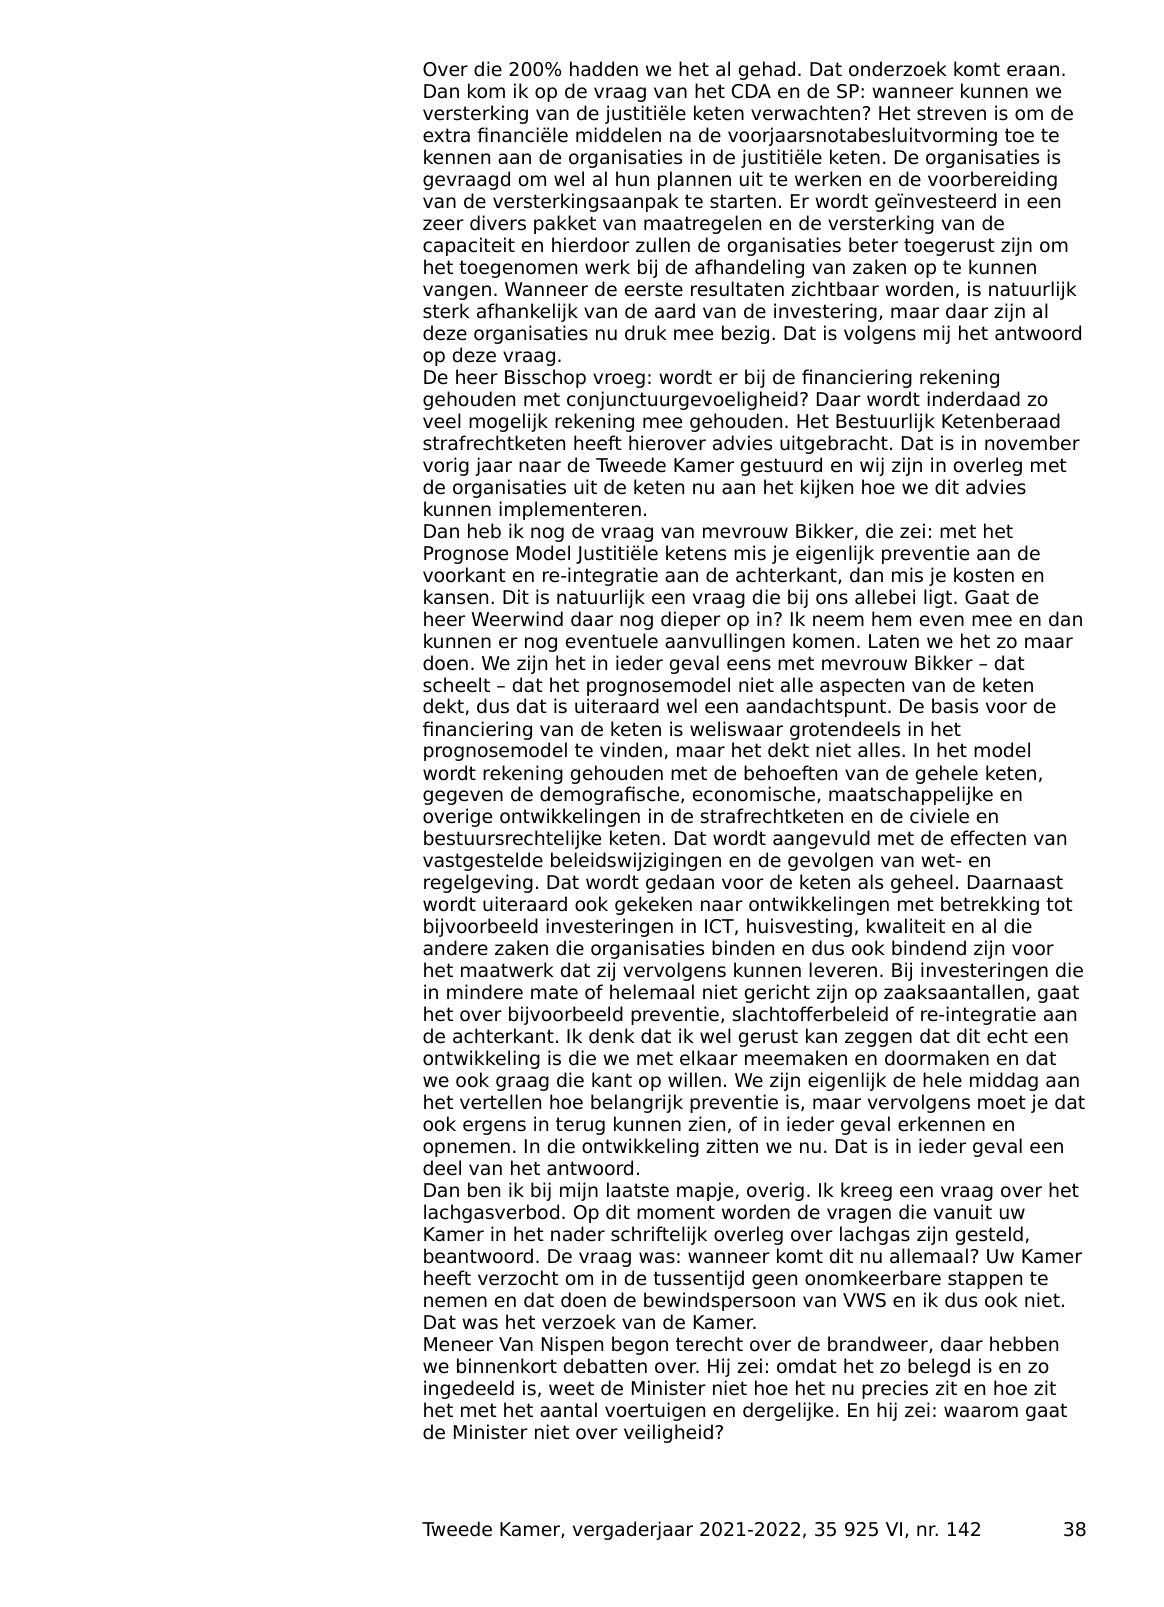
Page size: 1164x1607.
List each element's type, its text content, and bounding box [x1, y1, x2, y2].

text Dan heb ik nog de vraag van mevrouw Bikker, die zei: met het Prognose Model Justitiële ketens mis je eigenlijk preventie aan de voorkant en re-integratie aan de achterkant, dan mis je kosten en kansen. Dit is natuurlijk een vraag die bij ons allebei ligt. Gaat de heer Weerwind daar nog dieper op in? Ik neem hem even mee en dan kunnen er nog eventuele aanvullingen komen. Laten we het zo maar doen. We zijn het in ieder geval eens met mevrouw Bikker – dat scheelt – dat het prognosemodel niet alle aspecten van de keten dekt, dus dat is uiteraard wel een aandachtspunt. De basis voor de financiering van de keten is weliswaar grotendeels in het prognosemodel te vinden, maar het dekt niet alles. In het model wordt rekening gehouden met de behoeften van de gehele keten, gegeven de demografische, economische, maatschappelijke en overige ontwikkelingen in de strafrechtketen en de civiele en bestuursrechtelijke keten. Dat wordt aangevuld met de effecten van vastgestelde beleidswijzigingen en de gevolgen van wet- en regelgeving. Dat wordt gedaan voor de keten als geheel. Daarnaast wordt uiteraard ook gekeken naar ontwikkelingen met betrekking tot bijvoorbeeld investeringen in ICT, huisvesting, kwaliteit en al die andere zaken die organisaties binden en dus ook bindend zijn voor het maatwerk dat zij vervolgens kunnen leveren. Bij investeringen die in mindere mate of helemaal niet gericht zijn op zaaksaantallen, gaat het over bijvoorbeeld preventie, slachtofferbeleid of re-integratie aan de achterkant. Ik denk dat ik wel gerust kan zeggen dat dit echt een ontwikkeling is die we met elkaar meemaken en doormaken en dat we ook graag die kant op willen. We zijn eigenlijk de hele middag aan het vertellen hoe belangrijk preventie is, maar vervolgens moet je dat ook ergens in terug kunnen zien, of in ieder geval erkennen en opnemen. In die ontwikkeling zitten we nu. Dat is in ieder geval een deel van het antwoord. [422, 521, 1087, 1180]
text Dan kom ik op de vraag van het CDA en de SP: wanneer kunnen we versterking van de justitiële keten verwachten? Het streven is om de extra financiële middelen na de voorjaarsnotabesluitvorming toe te kennen aan de organisaties in de justitiële keten. De organisaties is gevraagd om wel al hun plannen uit te werken en de voorbereiding van de versterkingsaanpak te starten. Er wordt geïnvesteerd in een zeer divers pakket van maatregelen en de versterking van de capaciteit en hierdoor zullen de organisaties beter toegerust zijn om het toegenomen werk bij de afhandeling van zaken op te kunnen vangen. Wanneer de eerste resultaten zichtbaar worden, is natuurlijk sterk afhankelijk van de aard van de investering, maar daar zijn al deze organisaties nu druk mee bezig. Dat is volgens mij het antwoord op deze vraag. [422, 81, 1087, 367]
text De heer Bisschop vroeg: wordt er bij de financiering rekening gehouden met conjunctuurgevoeligheid? Daar wordt inderdaad zo veel mogelijk rekening mee gehouden. Het Bestuurlijk Ketenberaad strafrechtketen heeft hierover advies uitgebracht. Dat is in november vorig jaar naar de Tweede Kamer gestuurd en wij zijn in overleg met de organisaties uit de keten nu aan het kijken hoe we dit advies kunnen implementeren. [422, 367, 1087, 521]
text Dan ben ik bij mijn laatste mapje, overig. Ik kreeg een vraag over het lachgasverbod. Op dit moment worden de vragen die vanuit uw Kamer in het nader schriftelijk overleg over lachgas zijn gesteld, beantwoord. De vraag was: wanneer komt dit nu allemaal? Uw Kamer heeft verzocht om in de tussentijd geen onomkeerbare stappen te nemen en dat doen de bewindspersoon van VWS en ik dus ook niet. Dat was het verzoek van de Kamer. [422, 1180, 1087, 1334]
text Meneer Van Nispen begon terecht over de brandweer, daar hebben we binnenkort debatten over. Hij zei: omdat het zo belegd is en zo ingedeeld is, weet de Minister niet hoe het nu precies zit en hoe zit het met het aantal voertuigen en dergelijke. En hij zei: waarom gaat de Minister niet over veiligheid? [422, 1334, 1087, 1444]
text Over die 200% hadden we het al gehad. Dat onderzoek komt eraan. [422, 59, 1087, 81]
